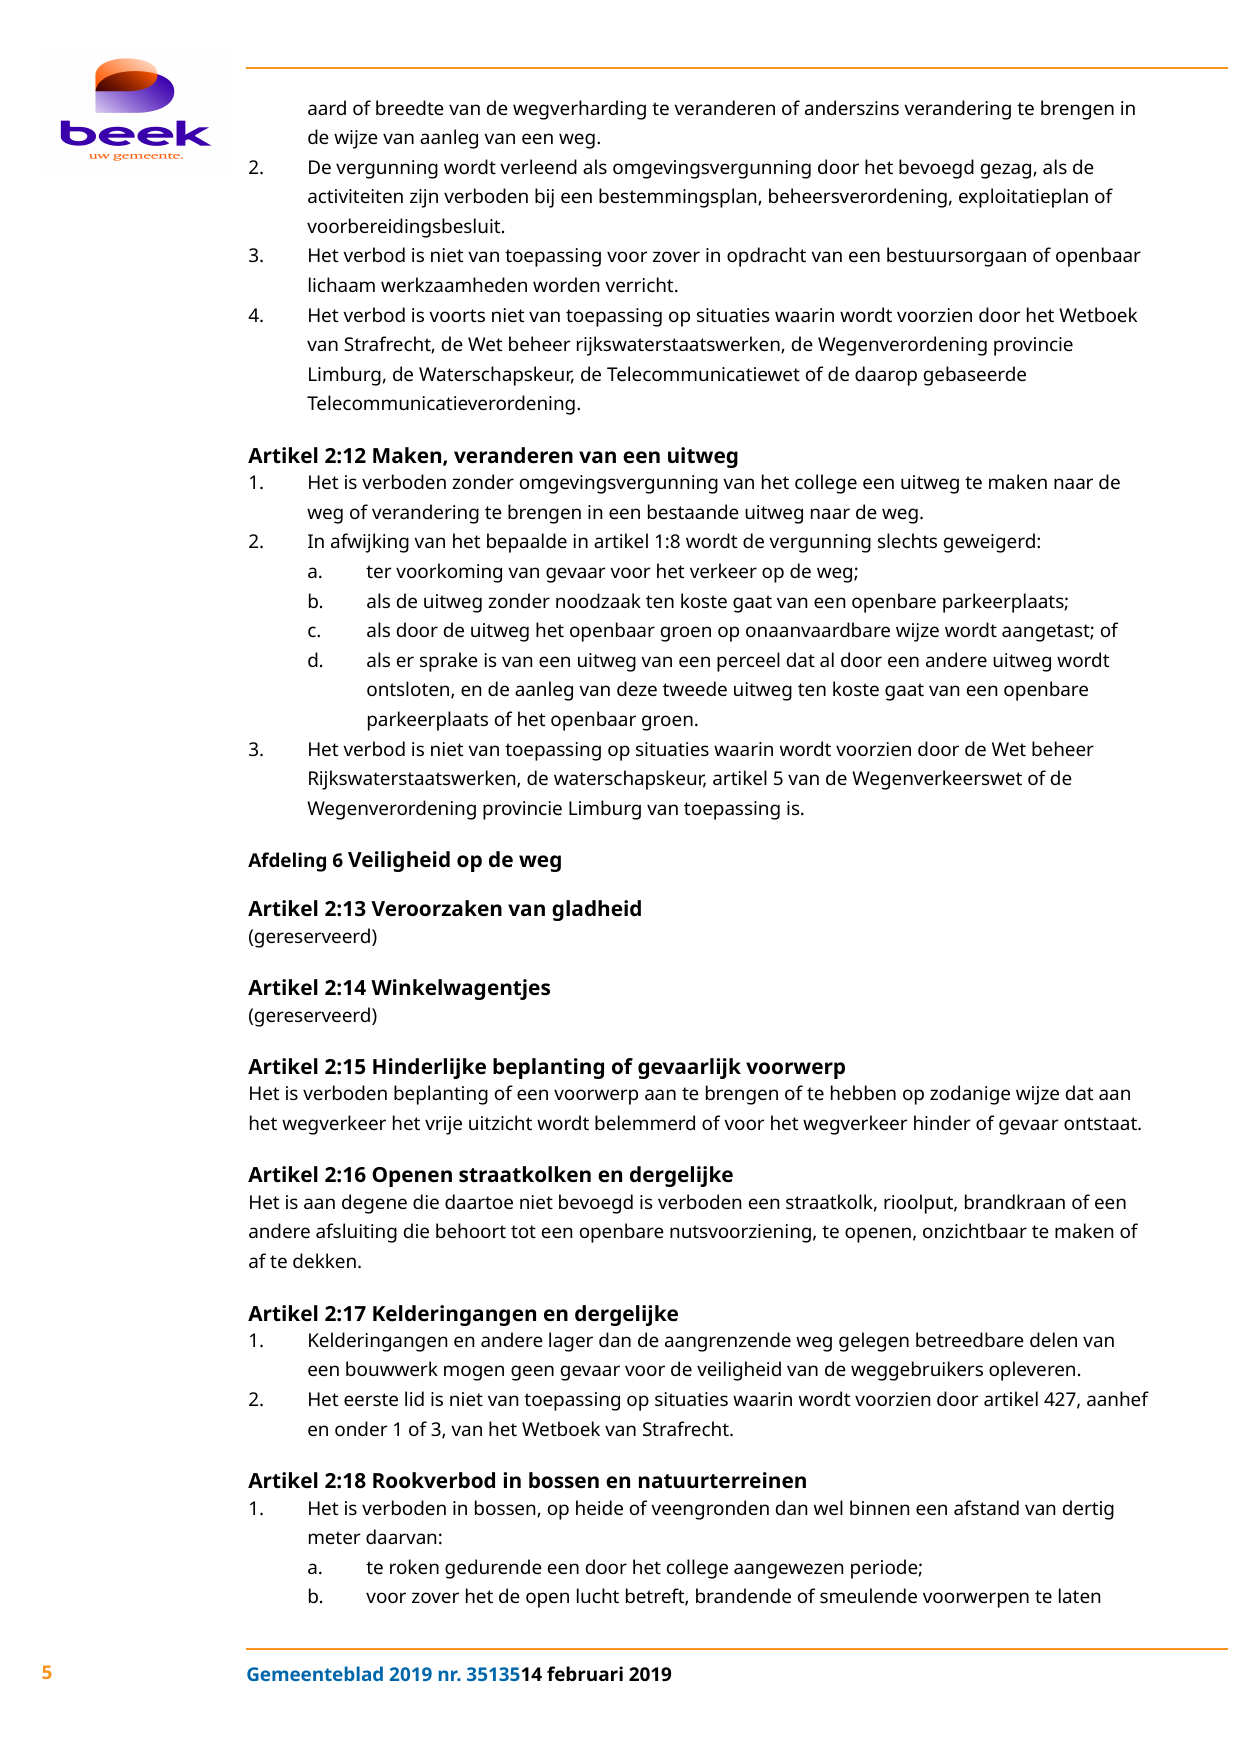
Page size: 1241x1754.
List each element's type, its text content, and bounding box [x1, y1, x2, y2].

list Het verbod is niet van toepassing op situaties waarin wordt voorzien door de Wet beheer Rijkswaterstaatswerken, de waterschapskeur, artikel 5 van de Wegenverkeerswet of de Wegenverordening provincie Limburg van toepassing is. [248, 736, 1152, 821]
list als de uitweg zonder noodzaak ten koste gaat van een openbare parkeerplaats; [307, 588, 1152, 613]
list als er sprake is van een uitweg van een perceel dat al door een andere uitweg wordt ontsloten, en de aanleg van deze tweede uitweg ten koste gaat van een openbare parkeerplaats of het openbaar groen. [307, 647, 1152, 732]
list In afwijking van het bepaalde in artikel 1:8 wordt de vergunning slechts geweigerd: [248, 529, 1152, 554]
picture [41, 47, 231, 172]
text Afdeling 6 Veiligheid op de weg [248, 845, 1152, 874]
text Artikel 2:14 Winkelwagentjes [248, 973, 1152, 1002]
list ter voorkoming van gevaar voor het verkeer op de weg; [307, 558, 1152, 584]
list voor zover het de open lucht betreft, brandende of smeulende voorwerpen te laten [307, 1583, 1152, 1609]
text Het is verboden beplanting of een voorwerp aan te brengen of te hebben op zodanige wijze dat aan het wegverkeer het vrije uitzicht wordt belemmerd of voor het wegverkeer hinder of gevaar ontstaat. [248, 1081, 1152, 1136]
text (gereserveerd) [248, 1002, 1152, 1027]
list Het verbod is voorts niet van toepassing op situaties waarin wordt voorzien door het Wetboek van Strafrecht, de Wet beheer rijkswaterstaatswerken, de Wegenverordening provincie Limburg, de Waterschapskeur, de Telecommunicatiewet of de daarop gebaseerde Telecommunicatieverordening. [248, 302, 1152, 416]
list Het is verboden zonder omgevingsvergunning van het college een uitweg te maken naar de weg of verandering te brengen in een bestaande uitweg naar de weg. [248, 469, 1152, 525]
text (gereserveerd) [248, 923, 1152, 949]
list Het is verboden in bossen, op heide of veengronden dan wel binnen een afstand van dertig meter daarvan: [248, 1495, 1152, 1550]
text Artikel 2:13 Veroorzaken van gladheid [248, 894, 1152, 923]
list De vergunning wordt verleend als omgevingsvergunning door het bevoegd gezag, als de activiteiten zijn verboden bij een bestemmingsplan, beheersverordening, exploitatieplan of voorbereidingsbesluit. [248, 154, 1152, 239]
list Het eerste lid is niet van toepassing op situaties waarin wordt voorzien door artikel 427, aanhef en onder 1 of 3, van het Wetboek van Strafrecht. [248, 1386, 1152, 1442]
text Artikel 2:17 Kelderingangen en dergelijke [248, 1299, 1152, 1327]
list Het verbod is niet van toepassing voor zover in opdracht van een bestuursorgaan of openbaar lichaam werkzaamheden worden verricht. [248, 243, 1152, 298]
list aard of breedte van de wegverharding te veranderen of anderszins verandering te brengen in de wijze van aanleg van een weg. [248, 95, 1152, 150]
text Het is aan degene die daartoe niet bevoegd is verboden een straatkolk, rioolput, brandkraan of een andere afsluiting die behoort tot een openbare nutsvoorziening, te openen, onzichtbaar te maken of af te dekken. [248, 1189, 1152, 1274]
text Artikel 2:15 Hinderlijke beplanting of gevaarlijk voorwerp [248, 1052, 1152, 1081]
text Artikel 2:12 Maken, veranderen van een uitweg [248, 441, 1152, 469]
text Artikel 2:16 Openen straatkolken en dergelijke [248, 1161, 1152, 1189]
text Artikel 2:18 Rookverbod in bossen en natuurterreinen [248, 1466, 1152, 1495]
list Kelderingangen en andere lager dan de aangrenzende weg gelegen betreedbare delen van een bouwwerk mogen geen gevaar voor de veiligheid van de weggebruikers opleveren. [248, 1327, 1152, 1382]
list te roken gedurende een door het college aangewezen periode; [307, 1554, 1152, 1579]
list als door de uitweg het openbaar groen op onaanvaardbare wijze wordt aangetast; of [307, 617, 1152, 643]
